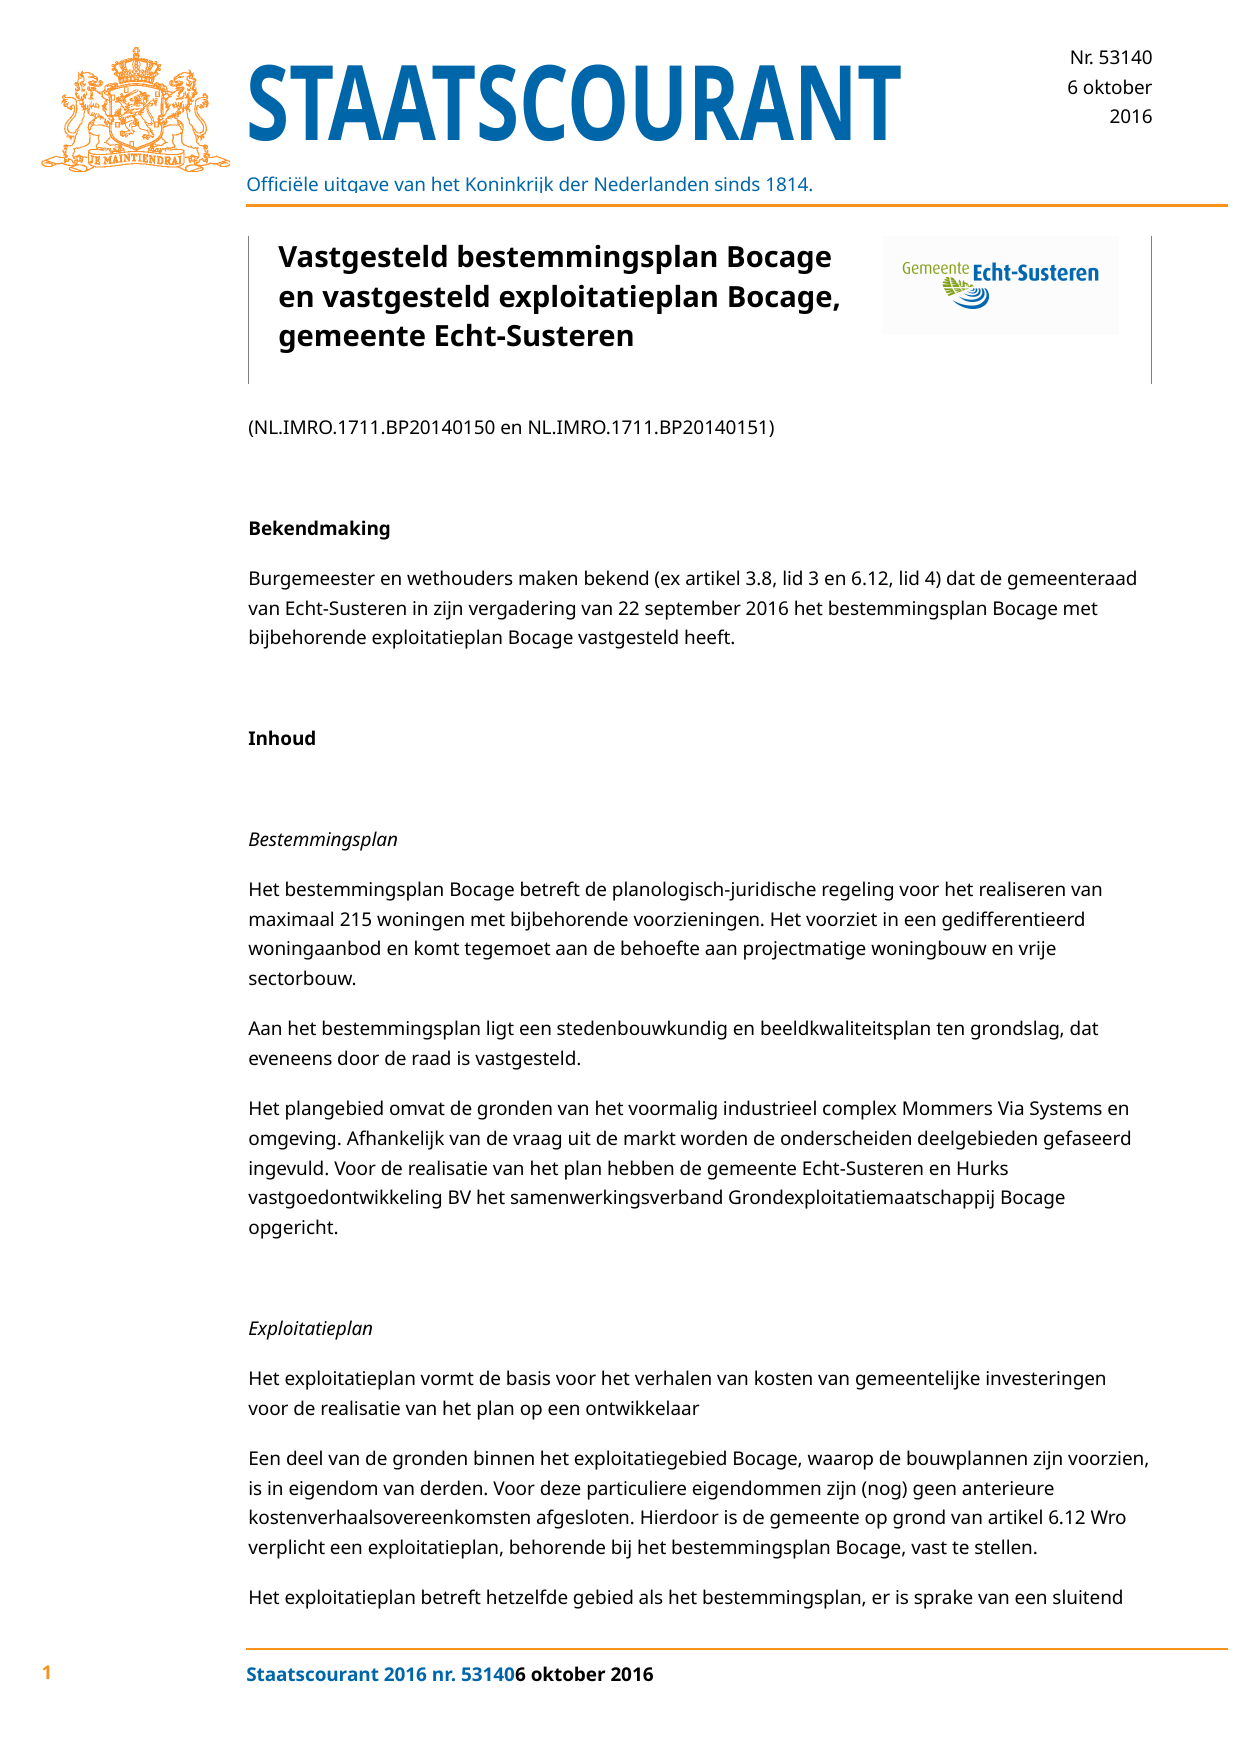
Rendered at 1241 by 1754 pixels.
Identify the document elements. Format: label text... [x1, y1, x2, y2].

text Exploitatieplan [248, 1315, 1152, 1341]
text Inhoud [248, 725, 1152, 751]
text Aan het bestemmingsplan ligt een stedenbouwkundig en beeldkwaliteitsplan ten grondslag, dat eveneens door de raad is vastgesteld. [248, 1016, 1152, 1071]
text Bestemmingsplan [248, 826, 1152, 852]
text Bekendmaking [248, 515, 1152, 541]
picture [41, 47, 231, 172]
table_header [850, 236, 1151, 384]
text Het bestemmingsplan Bocage betreft de planologisch-juridische regeling voor het realiseren van maximaal 215 woningen met bijbehorende voorzieningen. Het voorziet in een gedifferentieerd woningaanbod en komt tegemoet aan de behoefte aan projectmatige woningbouw en vrije sectorbouw. [248, 876, 1152, 991]
text Een deel van de gronden binnen het exploitatiegebied Bocage, waarop de bouwplannen zijn voorzien, is in eigendom van derden. Voor deze particuliere eigendommen zijn (nog) geen anterieure kostenverhaalsovereenkomsten afgesloten. Hierdoor is de gemeente op grond van artikel 6.12 Wro verplicht een exploitatieplan, behorende bij het bestemmingsplan Bocage, vast te stellen. [248, 1445, 1152, 1560]
table_header Vastgesteld bestemmingsplan Bocage en vastgesteld exploitatieplan Bocage, gemeente Echt-Susteren [249, 236, 850, 384]
text Het plangebied omvat de gronden van het voormalig industrieel complex Mommers Via Systems en omgeving. Afhankelijk van de vraag uit de markt worden de onderscheiden deelgebieden gefaseerd ingevuld. Voor de realisatie van het plan hebben de gemeente Echt-Susteren en Hurks vastgoedontwikkeling BV het samenwerkingsverband Grondexploitatiemaatschappij Bocage opgericht. [248, 1096, 1152, 1240]
picture [882, 236, 1119, 335]
text Burgemeester en wethouders maken bekend (ex artikel 3.8, lid 3 en 6.12, lid 4) dat de gemeenteraad van Echt-Susteren in zijn vergadering van 22 september 2016 het bestemmingsplan Bocage met bijbehorende exploitatieplan Bocage vastgesteld heeft. [248, 565, 1152, 650]
text Het exploitatieplan betreft hetzelfde gebied als het bestemmingsplan, er is sprake van een sluitend [248, 1584, 1152, 1610]
text Het exploitatieplan vormt de basis voor het verhalen van kosten van gemeentelijke investeringen voor de realisatie van het plan op een ontwikkelaar [248, 1365, 1152, 1421]
text (NL.IMRO.1711.BP20140150 en NL.IMRO.1711.BP20140151) [248, 414, 1152, 440]
